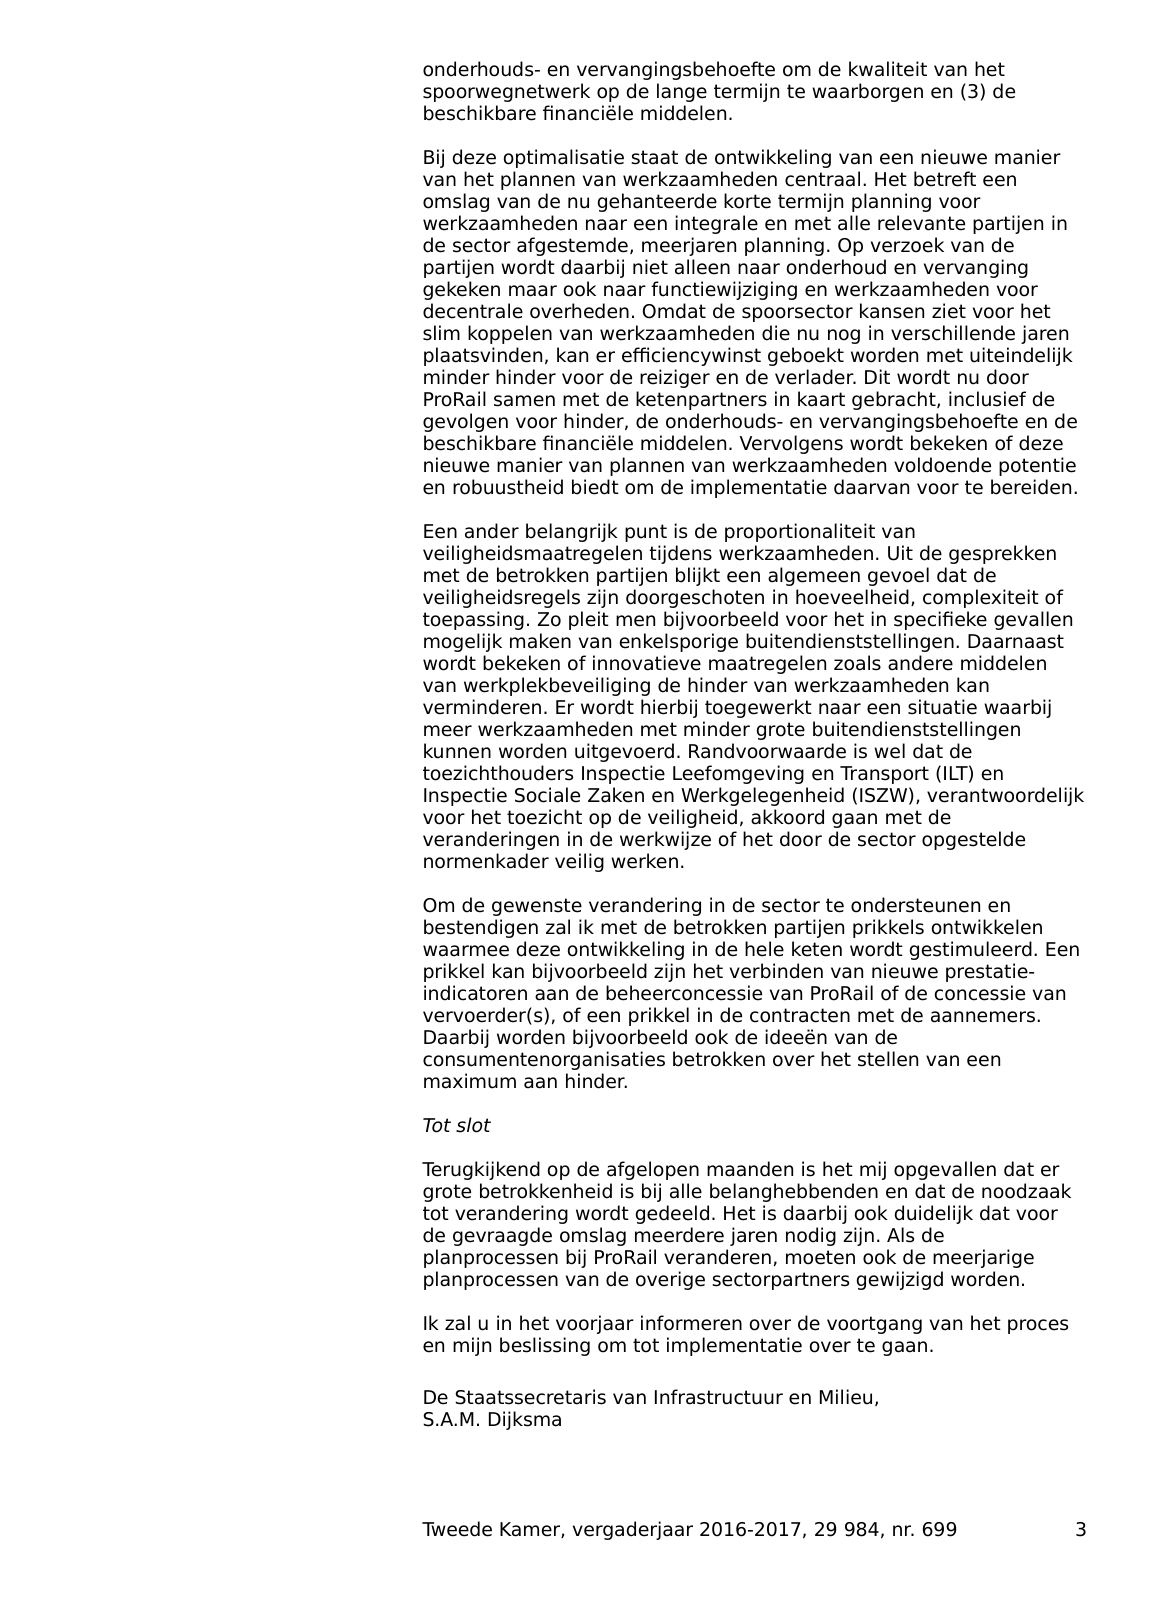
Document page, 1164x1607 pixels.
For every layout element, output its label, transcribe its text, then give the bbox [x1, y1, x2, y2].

text Bij deze optimalisatie staat de ontwikkeling van een nieuwe manier van het plannen van werkzaamheden centraal. Het betreft een omslag van de nu gehanteerde korte termijn planning voor werkzaamheden naar een integrale en met alle relevante partijen in de sector afgestemde, meerjaren planning. Op verzoek van de partijen wordt daarbij niet alleen naar onderhoud en vervanging gekeken maar ook naar functiewijziging en werkzaamheden voor decentrale overheden. Omdat de spoorsector kansen ziet voor het slim koppelen van werkzaamheden die nu nog in verschillende jaren plaatsvinden, kan er efficiencywinst geboekt worden met uiteindelijk minder hinder voor de reiziger en de verlader. Dit wordt nu door ProRail samen met de ketenpartners in kaart gebracht, inclusief de gevolgen voor hinder, de onderhouds- en vervangingsbehoefte en de beschikbare financiële middelen. Vervolgens wordt bekeken of deze nieuwe manier van plannen van werkzaamheden voldoende potentie en robuustheid biedt om de implementatie daarvan voor te bereiden. [422, 147, 1087, 499]
text Om de gewenste verandering in de sector te ondersteunen en bestendigen zal ik met de betrokken partijen prikkels ontwikkelen waarmee deze ontwikkeling in de hele keten wordt gestimuleerd. Een prikkel kan bijvoorbeeld zijn het verbinden van nieuwe prestatie-indicatoren aan de beheerconcessie van ProRail of de concessie van vervoerder(s), of een prikkel in de contracten met de aannemers. Daarbij worden bijvoorbeeld ook de ideeën van de consumentenorganisaties betrokken over het stellen van een maximum aan hinder. [422, 895, 1087, 1093]
text De Staatssecretaris van Infrastructuur en Milieu, S.A.M. Dijksma [422, 1387, 1087, 1431]
text Terugkijkend op de afgelopen maanden is het mij opgevallen dat er grote betrokkenheid is bij alle belanghebbenden en dat de noodzaak tot verandering wordt gedeeld. Het is daarbij ook duidelijk dat voor de gevraagde omslag meerdere jaren nodig zijn. Als de planprocessen bij ProRail veranderen, moeten ook de meerjarige planprocessen van de overige sectorpartners gewijzigd worden. [422, 1159, 1087, 1291]
text Een ander belangrijk punt is de proportionaliteit van veiligheidsmaatregelen tijdens werkzaamheden. Uit de gesprekken met de betrokken partijen blijkt een algemeen gevoel dat de veiligheidsregels zijn doorgeschoten in hoeveelheid, complexiteit of toepassing. Zo pleit men bijvoorbeeld voor het in specifieke gevallen mogelijk maken van enkelsporige buitendienststellingen. Daarnaast wordt bekeken of innovatieve maatregelen zoals andere middelen van werkplekbeveiliging de hinder van werkzaamheden kan verminderen. Er wordt hierbij toegewerkt naar een situatie waarbij meer werkzaamheden met minder grote buitendienststellingen kunnen worden uitgevoerd. Randvoorwaarde is wel dat de toezichthouders Inspectie Leefomgeving en Transport (ILT) en Inspectie Sociale Zaken en Werkgelegenheid (ISZW), verantwoordelijk voor het toezicht op de veiligheid, akkoord gaan met de veranderingen in de werkwijze of het door de sector opgestelde normenkader veilig werken. [422, 521, 1087, 873]
text Ik zal u in het voorjaar informeren over de voortgang van het proces en mijn beslissing om tot implementatie over te gaan. [422, 1313, 1087, 1357]
subtitle Tot slot [422, 1115, 1087, 1137]
text onderhouds- en vervangingsbehoefte om de kwaliteit van het spoorwegnetwerk op de lange termijn te waarborgen en (3) de beschikbare financiële middelen. [422, 59, 1087, 125]
